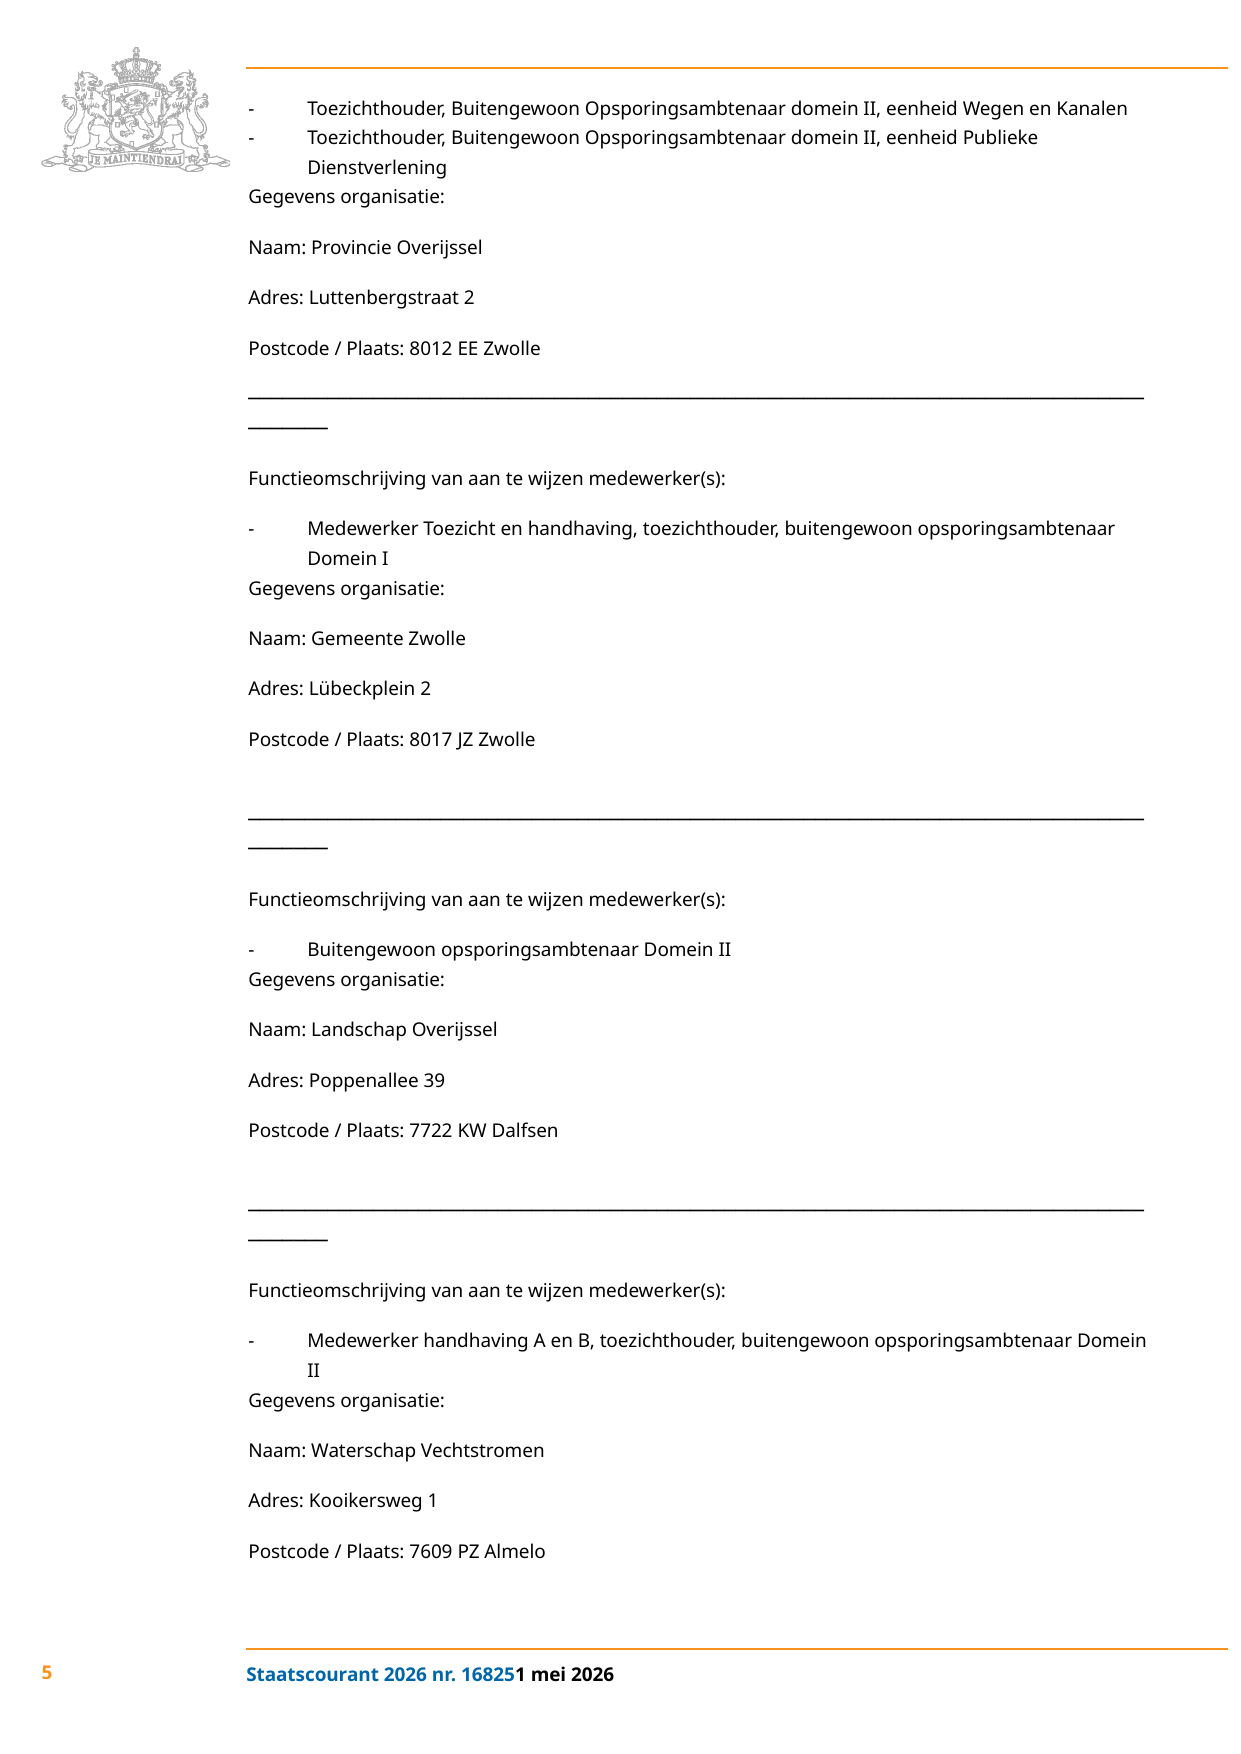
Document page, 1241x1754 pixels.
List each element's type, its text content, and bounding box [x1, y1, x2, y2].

text Adres: Kooikersweg 1 [248, 1488, 1152, 1513]
list Toezichthouder, Buitengewoon Opsporingsambtenaar domein II, eenheid Publieke Dienstverlening [248, 124, 1152, 180]
text Postcode / Plaats: 7609 PZ Almelo [248, 1538, 1152, 1564]
text Adres: Luttenbergstraat 2 [248, 284, 1152, 310]
text Gegevens organisatie: [248, 1387, 1152, 1413]
list Medewerker handhaving A en B, toezichthouder, buitengewoon opsporingsambtenaar Domein II [248, 1328, 1152, 1383]
picture [41, 47, 231, 172]
text Adres: Poppenallee 39 [248, 1067, 1152, 1093]
text Gegevens organisatie: [248, 183, 1152, 209]
text Postcode / Plaats: 8012 EE Zwolle [248, 335, 1152, 361]
text Gegevens organisatie: [248, 575, 1152, 601]
text Functieomschrijving van aan te wijzen medewerker(s): [248, 886, 1152, 912]
text Functieomschrijving van aan te wijzen medewerker(s): [248, 1277, 1152, 1303]
list Toezichthouder, Buitengewoon Opsporingsambtenaar domein II, eenheid Wegen en Kanalen [248, 95, 1152, 121]
text Naam: Landschap Overijssel [248, 1016, 1152, 1042]
text Naam: Waterschap Vechtstromen [248, 1437, 1152, 1463]
text Adres: Lübeckplein 2 [248, 676, 1152, 701]
text Postcode / Plaats: 8017 JZ Zwolle [248, 726, 1152, 752]
text Gegevens organisatie: [248, 966, 1152, 992]
text Postcode / Plaats: 7722 KW Dalfsen [248, 1117, 1152, 1143]
text ────────────────────────────────────────────────────────────────────────────────────── [248, 1168, 1152, 1253]
list Buitengewoon opsporingsambtenaar Domein II [248, 936, 1152, 962]
text Naam: Provincie Overijssel [248, 234, 1152, 260]
text ────────────────────────────────────────────────────────────────────────────────────── [248, 776, 1152, 861]
text Naam: Gemeente Zwolle [248, 625, 1152, 651]
text ────────────────────────────────────────────────────────────────────────────────────── [248, 385, 1152, 441]
text Functieomschrijving van aan te wijzen medewerker(s): [248, 465, 1152, 491]
list Medewerker Toezicht en handhaving, toezichthouder, buitengewoon opsporingsambtenaar Domein I [248, 516, 1152, 571]
